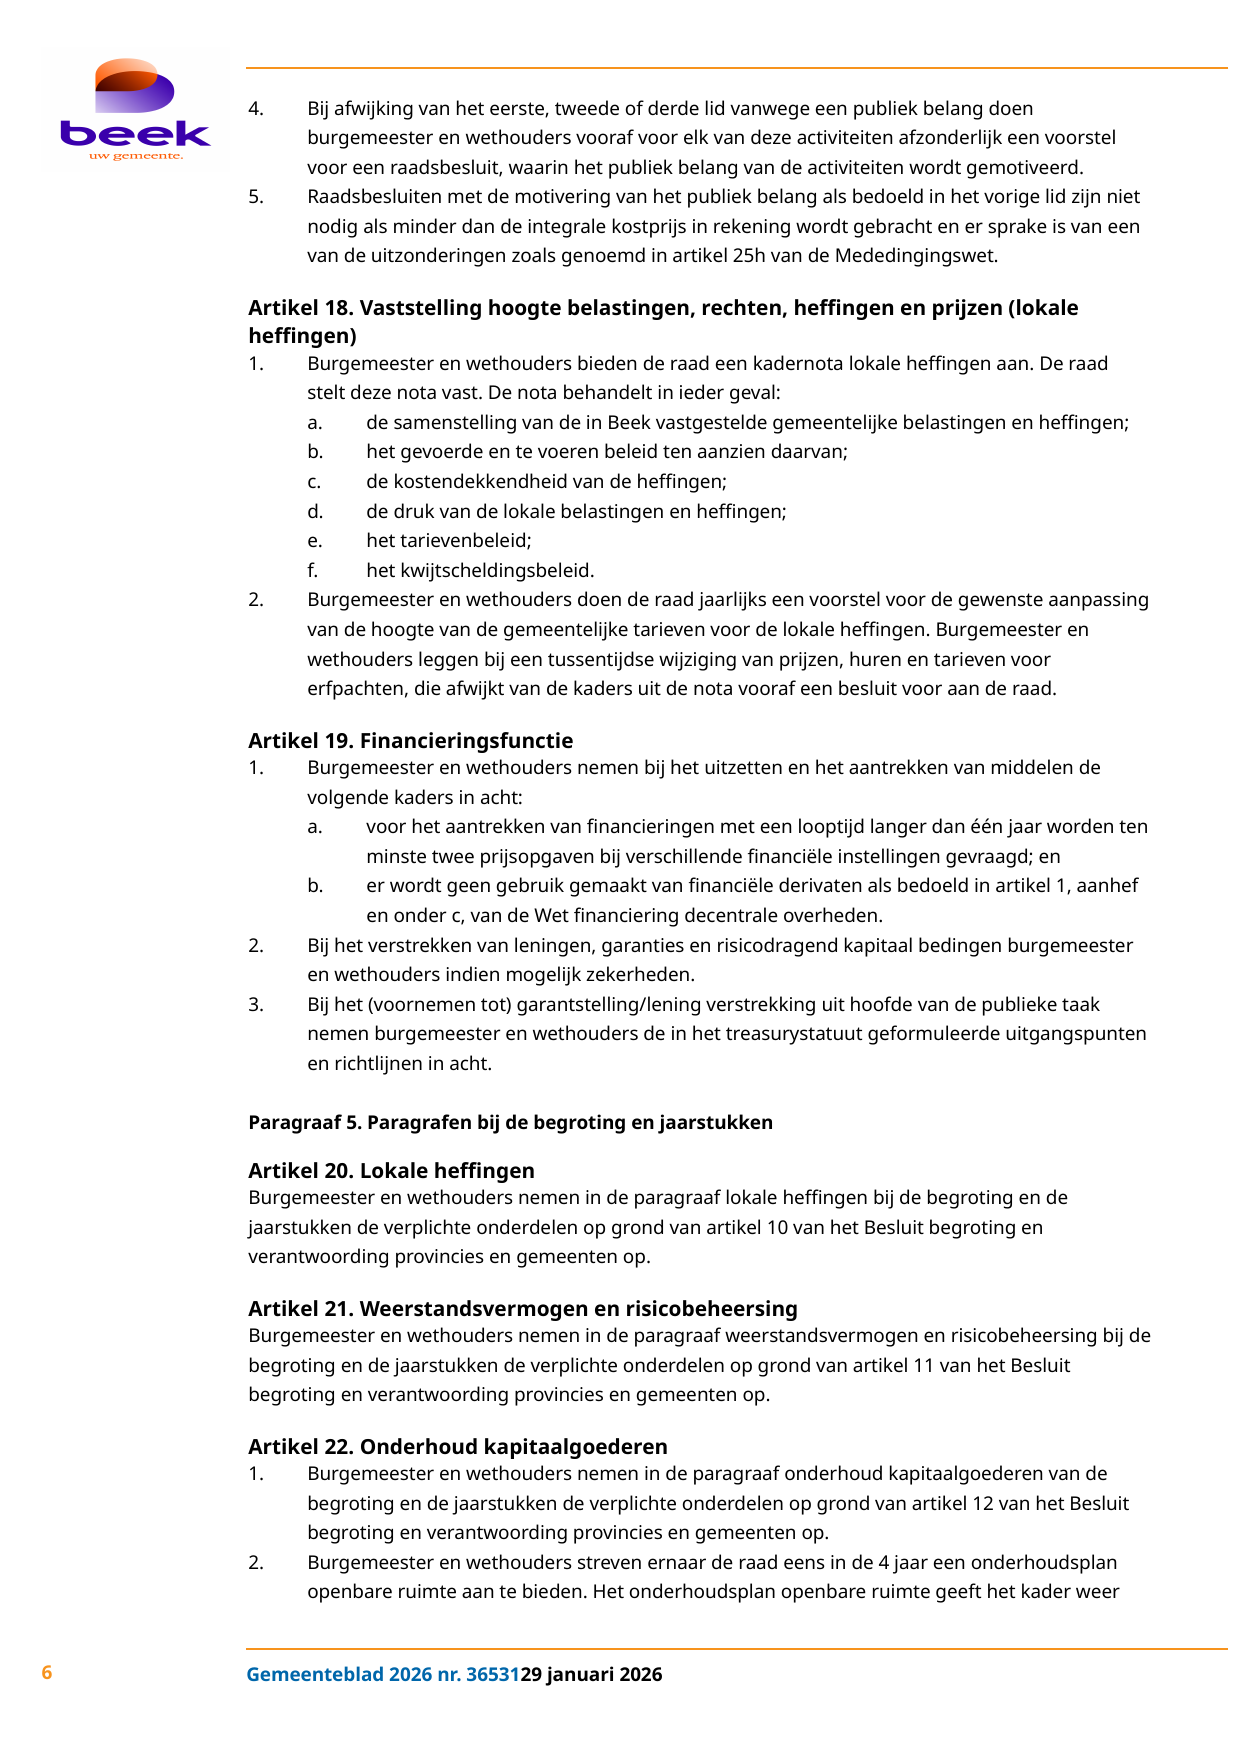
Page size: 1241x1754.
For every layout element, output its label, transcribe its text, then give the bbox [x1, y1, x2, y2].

list de samenstelling van de in Beek vastgestelde gemeentelijke belastingen en heffingen; [307, 409, 1152, 435]
list de druk van de lokale belastingen en heffingen; [307, 498, 1152, 524]
list voor het aantrekken van financieringen met een looptijd langer dan één jaar worden ten minste twee prijsopgaven bij verschillende financiële instellingen gevraagd; en [307, 813, 1152, 869]
text Paragraaf 5. Paragrafen bij de begroting en jaarstukken [248, 1109, 1152, 1135]
list er wordt geen gebruik gemaakt van financiële derivaten als bedoeld in artikel 1, aanhef en onder c, van de Wet financiering decentrale overheden. [307, 873, 1152, 928]
text Artikel 19. Financieringsfunctie [248, 726, 1152, 754]
list de kostendekkendheid van de heffingen; [307, 468, 1152, 494]
text Burgemeester en wethouders nemen in de paragraaf lokale heffingen bij de begroting en de jaarstukken de verplichte onderdelen op grond van artikel 10 van het Besluit begroting en verantwoording provincies en gemeenten op. [248, 1184, 1152, 1269]
list Burgemeester en wethouders nemen in de paragraaf onderhoud kapitaalgoederen van de begroting en de jaarstukken de verplichte onderdelen op grond van artikel 12 van het Besluit begroting en verantwoording provincies en gemeenten op. [248, 1460, 1152, 1545]
list het gevoerde en te voeren beleid ten aanzien daarvan; [307, 439, 1152, 464]
picture [41, 47, 231, 172]
list het tarievenbeleid; [307, 527, 1152, 553]
text Artikel 22. Onderhoud kapitaalgoederen [248, 1432, 1152, 1460]
text Artikel 18. Vaststelling hoogte belastingen, rechten, heffingen en prijzen (lokale heffingen) [248, 293, 1152, 350]
list Raadsbesluiten met de motivering van het publiek belang als bedoeld in het vorige lid zijn niet nodig als minder dan de integrale kostprijs in rekening wordt gebracht en er sprake is van een van de uitzonderingen zoals genoemd in artikel 25h van de Mededingingswet. [248, 183, 1152, 268]
list Bij afwijking van het eerste, tweede of derde lid vanwege een publiek belang doen burgemeester en wethouders vooraf voor elk van deze activiteiten afzonderlijk een voorstel voor een raadsbesluit, waarin het publiek belang van de activiteiten wordt gemotiveerd. [248, 95, 1152, 180]
list Burgemeester en wethouders doen de raad jaarlijks een voorstel voor de gewenste aanpassing van de hoogte van de gemeentelijke tarieven voor de lokale heffingen. Burgemeester en wethouders leggen bij een tussentijdse wijziging van prijzen, huren en tarieven voor erfpachten, die afwijkt van de kaders uit de nota vooraf een besluit voor aan de raad. [248, 587, 1152, 701]
text Burgemeester en wethouders nemen in de paragraaf weerstandsvermogen en risicobeheersing bij de begroting en de jaarstukken de verplichte onderdelen op grond van artikel 11 van het Besluit begroting en verantwoording provincies en gemeenten op. [248, 1322, 1152, 1407]
list Burgemeester en wethouders bieden de raad een kadernota lokale heffingen aan. De raad stelt deze nota vast. De nota behandelt in ieder geval: [248, 350, 1152, 405]
text Artikel 21. Weerstandsvermogen en risicobeheersing [248, 1294, 1152, 1322]
list Bij het verstrekken van leningen, garanties en risicodragend kapitaal bedingen burgemeester en wethouders indien mogelijk zekerheden. [248, 932, 1152, 987]
list Bij het (voornemen tot) garantstelling/lening verstrekking uit hoofde van de publieke taak nemen burgemeester en wethouders de in het treasurystatuut geformuleerde uitgangspunten en richtlijnen in acht. [248, 991, 1152, 1076]
list het kwijtscheldingsbeleid. [307, 557, 1152, 583]
list Burgemeester en wethouders nemen bij het uitzetten en het aantrekken van middelen de volgende kaders in acht: [248, 754, 1152, 809]
list Burgemeester en wethouders streven ernaar de raad eens in de 4 jaar een onderhoudsplan openbare ruimte aan te bieden. Het onderhoudsplan openbare ruimte geeft het kader weer [248, 1549, 1152, 1604]
text Artikel 20. Lokale heffingen [248, 1156, 1152, 1184]
